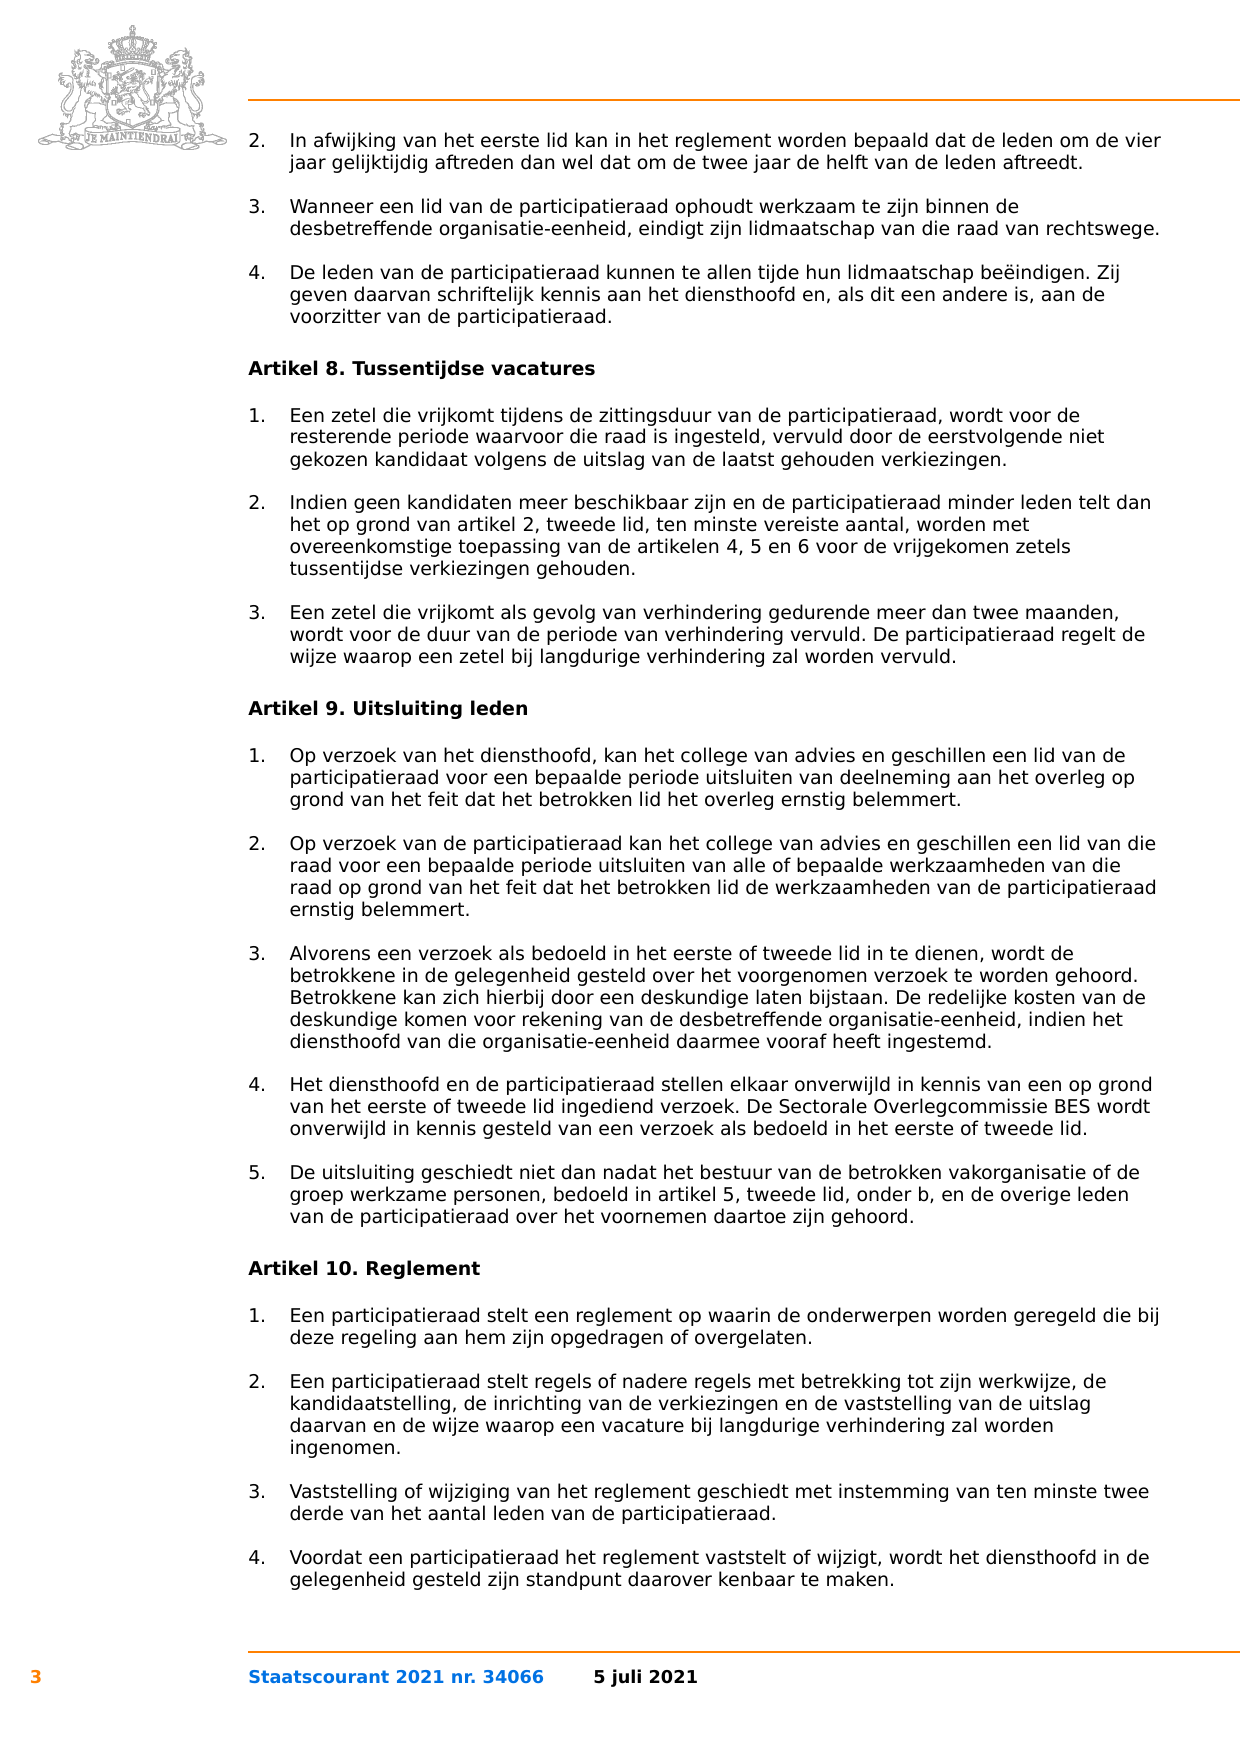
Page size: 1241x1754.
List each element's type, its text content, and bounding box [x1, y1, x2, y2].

picture [38, 25, 227, 150]
text 3. Wanneer een lid van de participatieraad ophoudt werkzaam te zijn binnen de desbetreffende organisatie-eenheid, eindigt zijn lidmaatschap van die raad van rechtswege. [248, 196, 1163, 240]
subtitle Artikel 9. Uitsluiting leden [248, 698, 1163, 720]
text 4. De leden van de participatieraad kunnen te allen tijde hun lidmaatschap beëindigen. Zij geven daarvan schriftelijk kennis aan het diensthoofd en, als dit een andere is, aan de voorzitter van de participatieraad. [248, 262, 1163, 327]
text 1. Op verzoek van het diensthoofd, kan het college van advies en geschillen een lid van de participatieraad voor een bepaalde periode uitsluiten van deelneming aan het overleg op grond van het feit dat het betrokken lid het overleg ernstig belemmert. [248, 745, 1163, 811]
text 2. In afwijking van het eerste lid kan in het reglement worden bepaald dat de leden om de vier jaar gelijktijdig aftreden dan wel dat om de twee jaar de helft van de leden aftreedt. [248, 130, 1163, 174]
text 4. Voordat een participatieraad het reglement vaststelt of wijzigt, wordt het diensthoofd in de gelegenheid gesteld zijn standpunt daarover kenbaar te maken. [248, 1547, 1163, 1591]
text 4. Het diensthoofd en de participatieraad stellen elkaar onverwijld in kennis van een op grond van het eerste of tweede lid ingediend verzoek. De Sectorale Overlegcommissie BES wordt onverwijld in kennis gesteld van een verzoek als bedoeld in het eerste of tweede lid. [248, 1074, 1163, 1140]
text 2. Op verzoek van de participatieraad kan het college van advies en geschillen een lid van die raad voor een bepaalde periode uitsluiten van alle of bepaalde werkzaamheden van die raad op grond van het feit dat het betrokken lid de werkzaamheden van de participatieraad ernstig belemmert. [248, 833, 1163, 921]
subtitle Artikel 10. Reglement [248, 1258, 1163, 1280]
text 3. Vaststelling of wijziging van het reglement geschiedt met instemming van ten minste twee derde van het aantal leden van de participatieraad. [248, 1481, 1163, 1525]
text 3. Alvorens een verzoek als bedoeld in het eerste of tweede lid in te dienen, wordt de betrokkene in de gelegenheid gesteld over het voorgenomen verzoek te worden gehoord. Betrokkene kan zich hierbij door een deskundige laten bijstaan. De redelijke kosten van de deskundige komen voor rekening van de desbetreffende organisatie-eenheid, indien het diensthoofd van die organisatie-eenheid daarmee vooraf heeft ingestemd. [248, 943, 1163, 1052]
text 2. Een participatieraad stelt regels of nadere regels met betrekking tot zijn werkwijze, de kandidaatstelling, de inrichting van de verkiezingen en de vaststelling van de uitslag daarvan en de wijze waarop een vacature bij langdurige verhindering zal worden ingenomen. [248, 1371, 1163, 1459]
text 1. Een zetel die vrijkomt tijdens de zittingsduur van de participatieraad, wordt voor de resterende periode waarvoor die raad is ingesteld, vervuld door de eerstvolgende niet gekozen kandidaat volgens de uitslag van de laatst gehouden verkiezingen. [248, 404, 1163, 470]
subtitle Artikel 8. Tussentijdse vacatures [248, 357, 1163, 379]
text 1. Een participatieraad stelt een reglement op waarin de onderwerpen worden geregeld die bij deze regeling aan hem zijn opgedragen of overgelaten. [248, 1305, 1163, 1349]
text 3. Een zetel die vrijkomt als gevolg van verhindering gedurende meer dan twee maanden, wordt voor de duur van de periode van verhindering vervuld. De participatieraad regelt de wijze waarop een zetel bij langdurige verhindering zal worden vervuld. [248, 602, 1163, 668]
text 2. Indien geen kandidaten meer beschikbaar zijn en de participatieraad minder leden telt dan het op grond van artikel 2, tweede lid, ten minste vereiste aantal, worden met overeenkomstige toepassing van de artikelen 4, 5 en 6 voor de vrijgekomen zetels tussentijdse verkiezingen gehouden. [248, 492, 1163, 580]
text 5. De uitsluiting geschiedt niet dan nadat het bestuur van de betrokken vakorganisatie of de groep werkzame personen, bedoeld in artikel 5, tweede lid, onder b, en de overige leden van de participatieraad over het voornemen daartoe zijn gehoord. [248, 1162, 1163, 1228]
